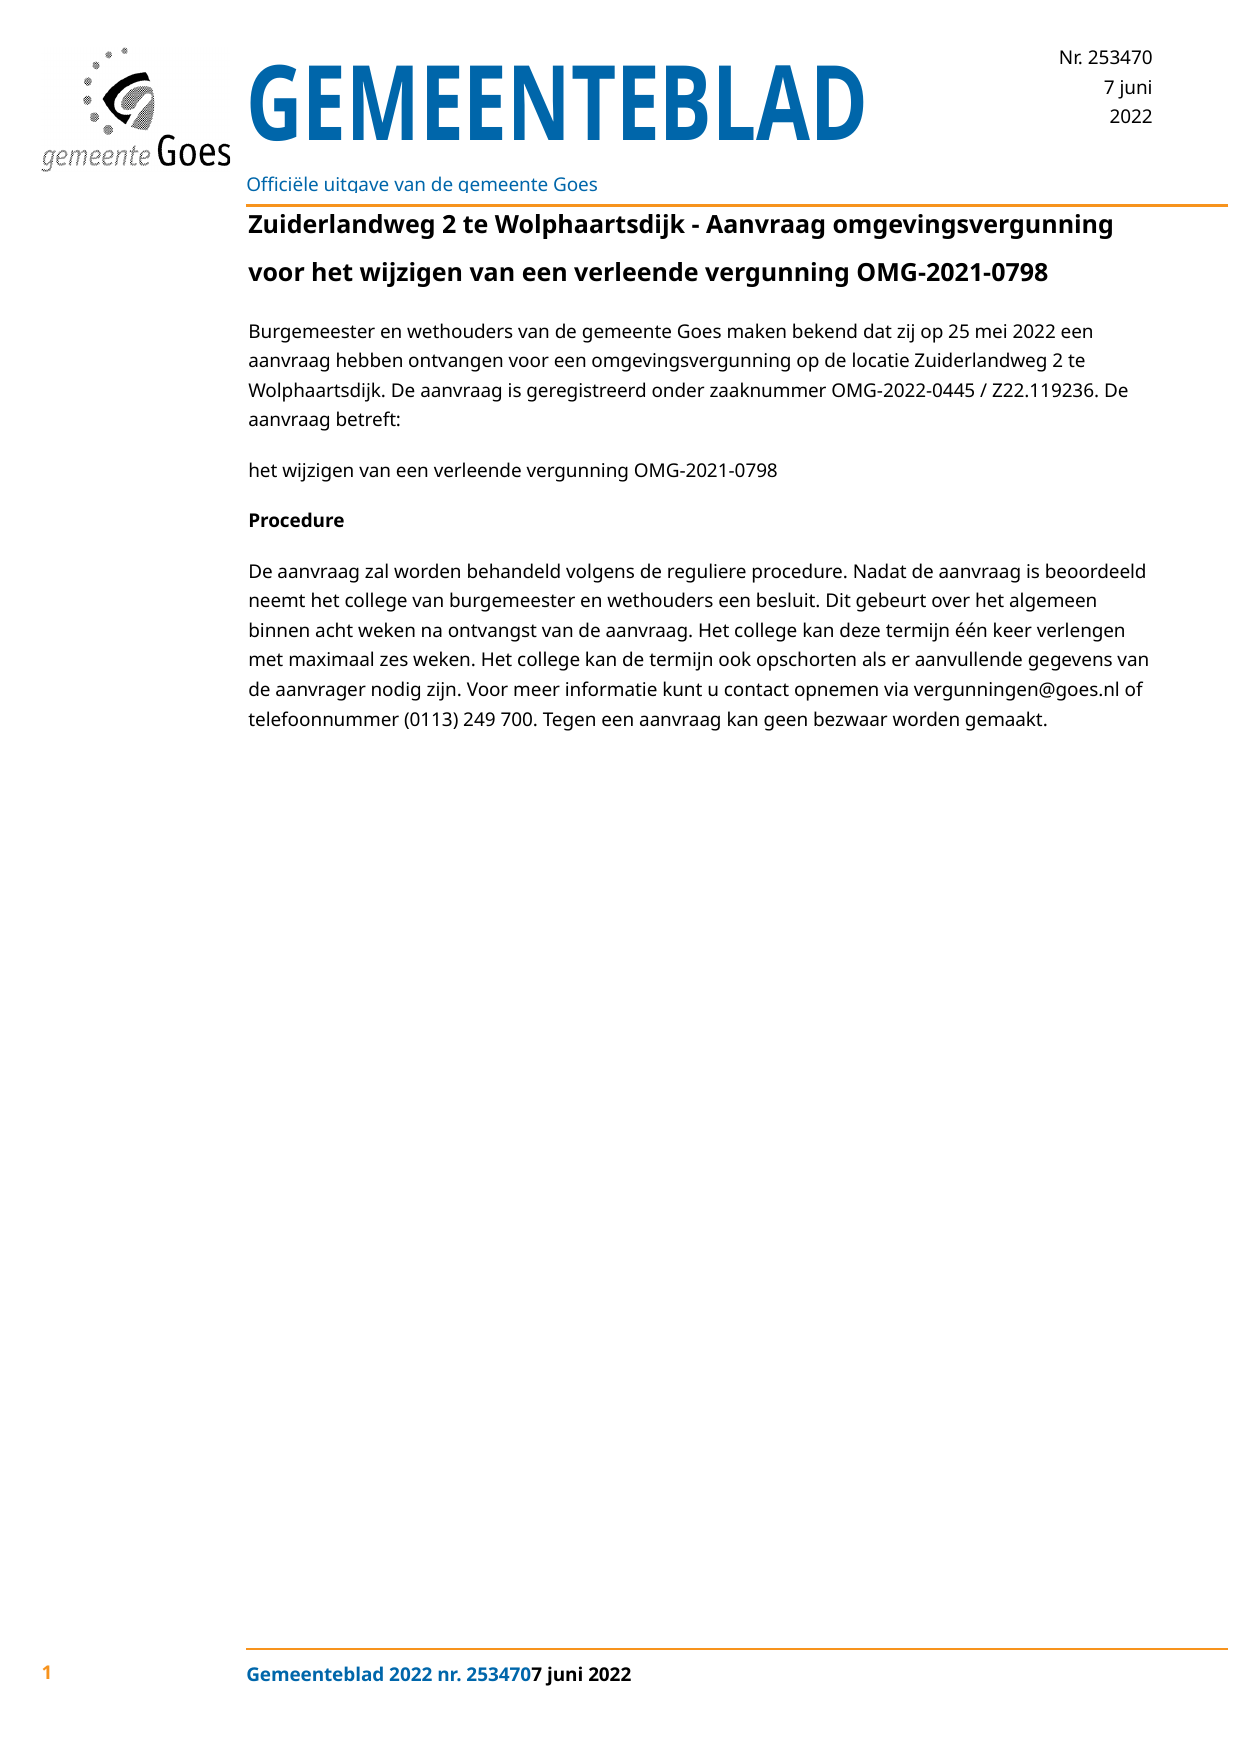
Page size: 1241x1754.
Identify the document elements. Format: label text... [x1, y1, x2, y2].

text het wijzigen van een verleende vergunning OMG-2021-0798 [248, 457, 1152, 483]
text Burgemeester en wethouders van de gemeente Goes maken bekend dat zij op 25 mei 2022 een aanvraag hebben ontvangen voor een omgevingsvergunning op de locatie Zuiderlandweg 2 te Wolphaartsdijk. De aanvraag is geregistreerd onder zaaknummer OMG-2022-0445 / Z22.119236. De aanvraag betreft: [248, 318, 1152, 432]
text Zuiderlandweg 2 te Wolphaartsdijk - Aanvraag omgevingsvergunning voor het wijzigen van een verleende vergunning OMG-2021-0798 [248, 207, 1152, 288]
picture [41, 47, 231, 172]
text Procedure [248, 507, 1152, 533]
text De aanvraag zal worden behandeld volgens de reguliere procedure. Nadat de aanvraag is beoordeeld neemt het college van burgemeester en wethouders een besluit. Dit gebeurt over het algemeen binnen acht weken na ontvangst van de aanvraag. Het college kan deze termijn één keer verlengen met maximaal zes weken. Het college kan de termijn ook opschorten als er aanvullende gegevens van de aanvrager nodig zijn. Voor meer informatie kunt u contact opnemen via vergunningen@goes.nl of telefoonnummer (0113) 249 700. Tegen een aanvraag kan geen bezwaar worden gemaakt. [248, 558, 1152, 732]
